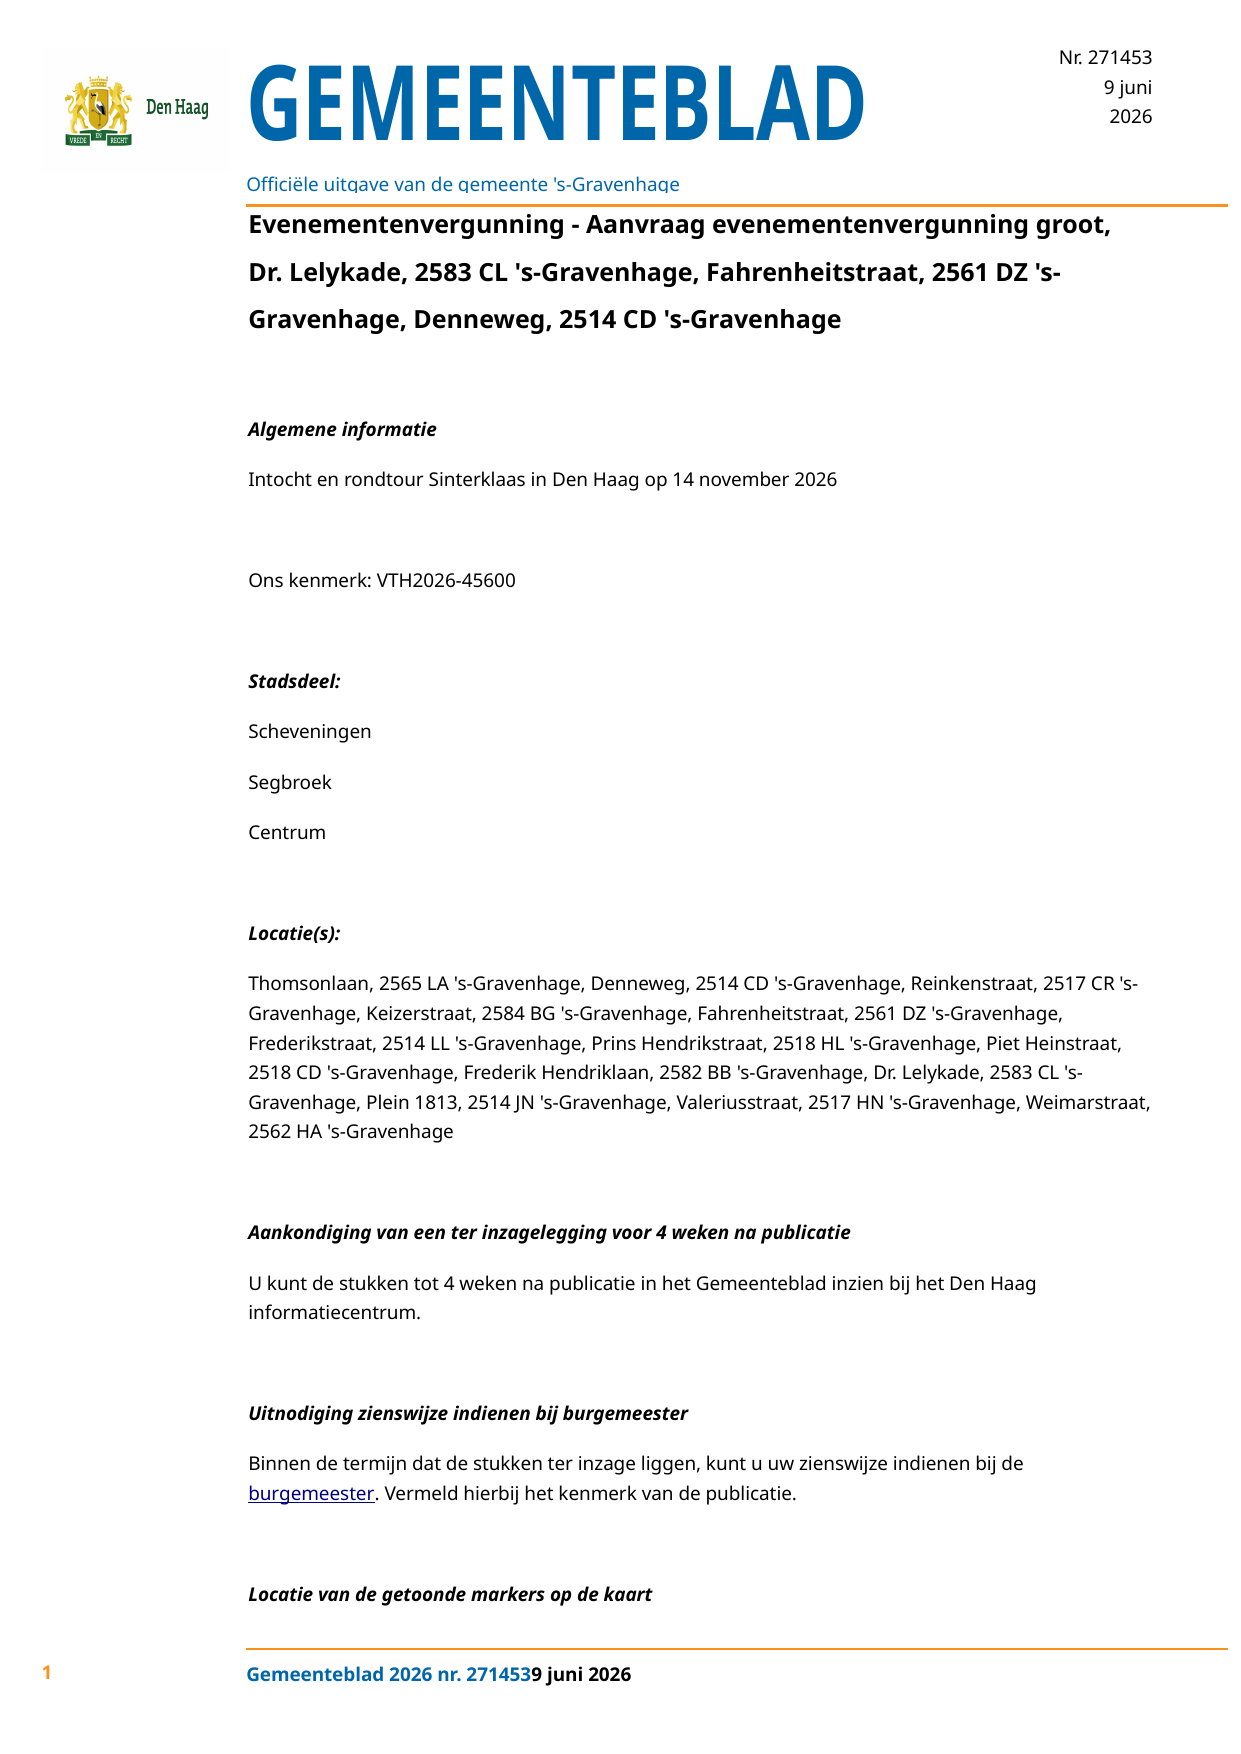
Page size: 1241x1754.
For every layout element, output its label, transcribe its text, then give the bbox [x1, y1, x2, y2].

text Thomsonlaan, 2565 LA 's-Gravenhage, Denneweg, 2514 CD 's-Gravenhage, Reinkenstraat, 2517 CR 's-Gravenhage, Keizerstraat, 2584 BG 's-Gravenhage, Fahrenheitstraat, 2561 DZ 's-Gravenhage, Frederikstraat, 2514 LL 's-Gravenhage, Prins Hendrikstraat, 2518 HL 's-Gravenhage, Piet Heinstraat, 2518 CD 's-Gravenhage, Frederik Hendriklaan, 2582 BB 's-Gravenhage, Dr. Lelykade, 2583 CL 's-Gravenhage, Plein 1813, 2514 JN 's-Gravenhage, Valeriusstraat, 2517 HN 's-Gravenhage, Weimarstraat, 2562 HA 's-Gravenhage [248, 971, 1152, 1144]
text Binnen de termijn dat de stukken ter inzage liggen, kunt u uw zienswijze indienen bij de burgemeester. Vermeld hierbij het kenmerk van de publicatie. [248, 1451, 1152, 1506]
text Scheveningen [248, 718, 1152, 744]
text Evenementenvergunning - Aanvraag evenementenvergunning groot, Dr. Lelykade, 2583 CL 's-Gravenhage, Fahrenheitstraat, 2561 DZ 's-Gravenhage, Denneweg, 2514 CD 's-Gravenhage [248, 207, 1152, 336]
text Intocht en rondtour Sinterklaas in Den Haag op 14 november 2026 [248, 466, 1152, 492]
text Segbroek [248, 769, 1152, 794]
text Ons kenmerk: VTH2026-45600 [248, 567, 1152, 593]
text Locatie(s): [248, 920, 1152, 946]
picture [41, 47, 231, 172]
text Centrum [248, 819, 1152, 845]
text Uitnodiging zienswijze indienen bij burgemeester [248, 1400, 1152, 1426]
text Locatie van de getoonde markers op de kaart [248, 1581, 1152, 1607]
text Algemene informatie [248, 416, 1152, 442]
text Stadsdeel: [248, 668, 1152, 694]
text Aankondiging van een ter inzagelegging voor 4 weken na publicatie [248, 1219, 1152, 1245]
text U kunt de stukken tot 4 weken na publicatie in het Gemeenteblad inzien bij het Den Haag informatiecentrum. [248, 1270, 1152, 1325]
